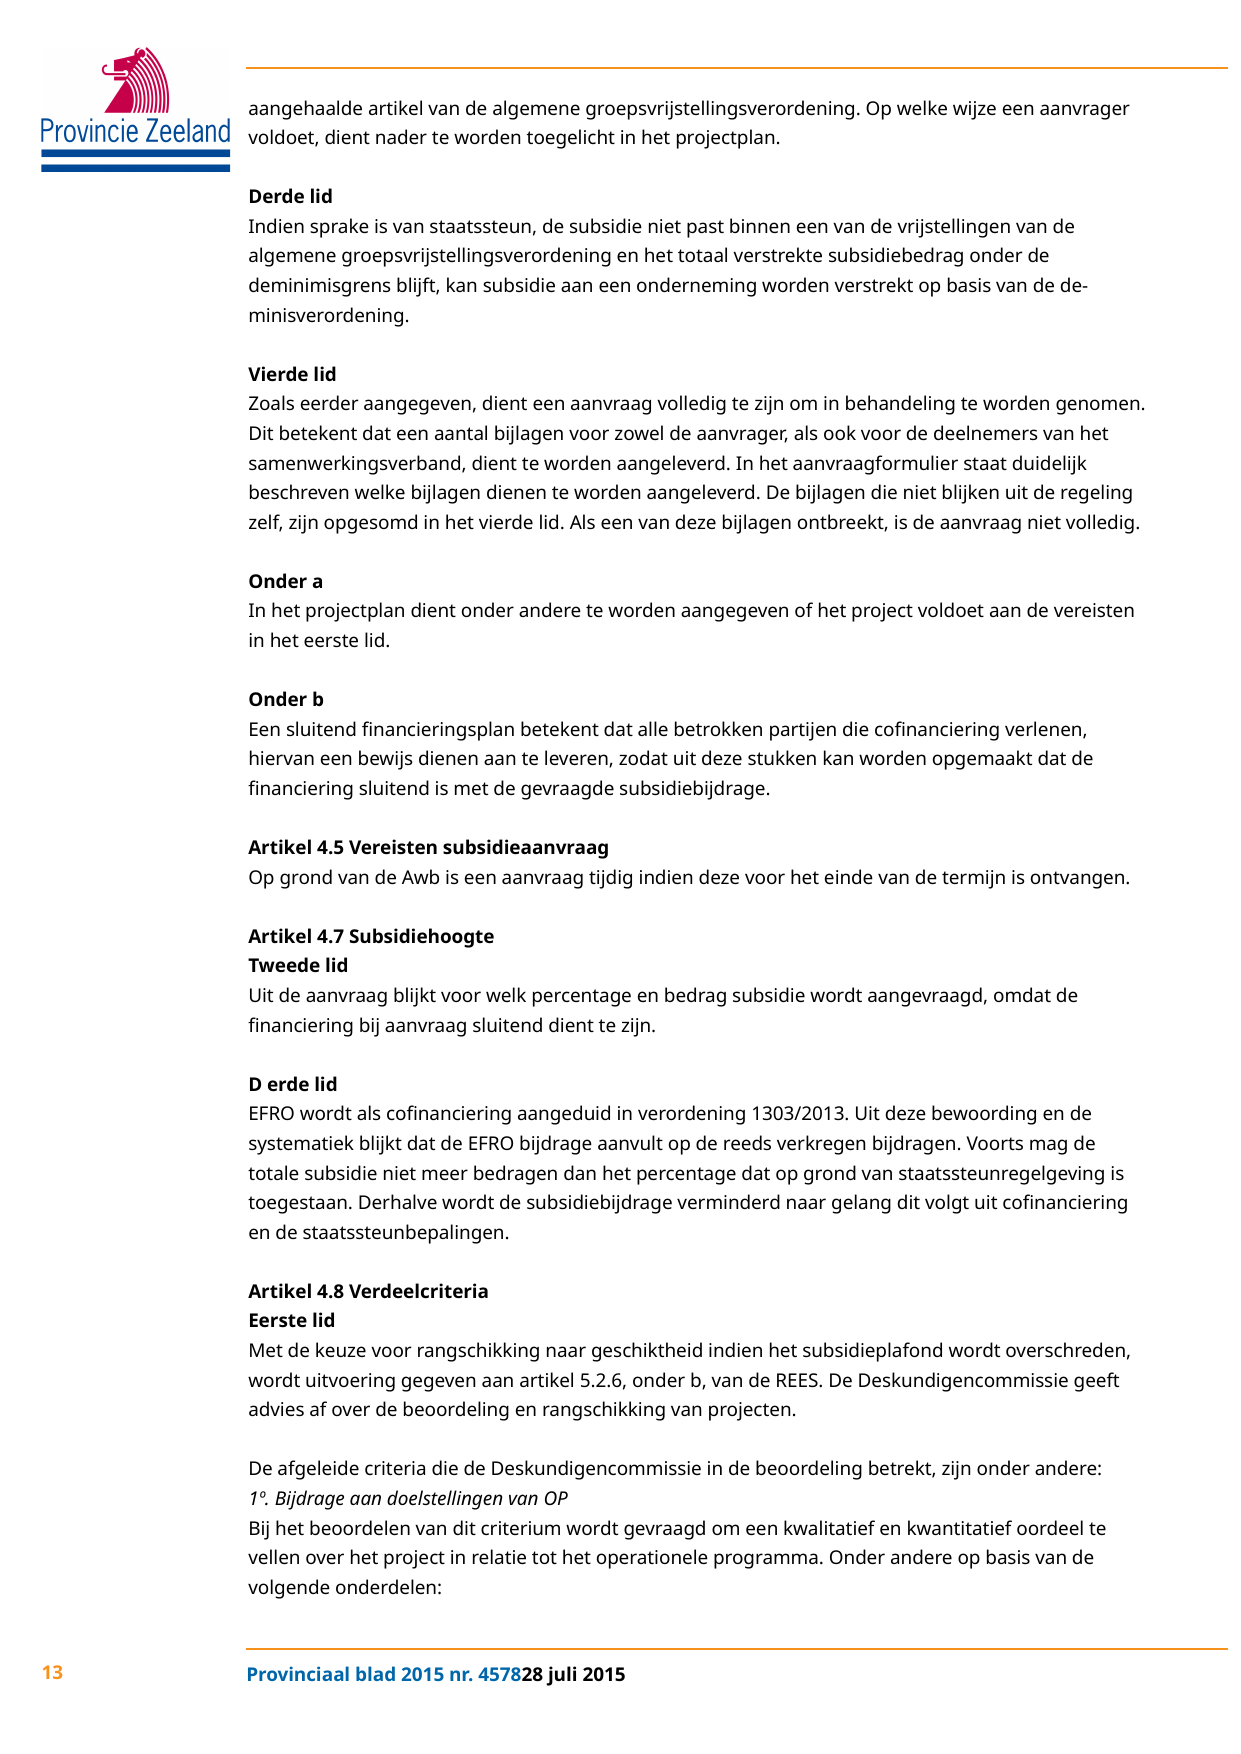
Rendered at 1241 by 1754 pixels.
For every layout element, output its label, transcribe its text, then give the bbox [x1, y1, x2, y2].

text D erde lid [248, 1071, 1152, 1097]
text Op grond van de Awb is een aanvraag tijdig indien deze voor het einde van de termijn is ontvangen. [248, 864, 1152, 890]
text Bij het beoordelen van dit criterium wordt gevraagd om een kwalitatief en kwantitatief oordeel te vellen over het project in relatie tot het operationele programma. Onder andere op basis van de volgende onderdelen: [248, 1515, 1152, 1600]
text Met de keuze voor rangschikking naar geschiktheid indien het subsidieplafond wordt overschreden, wordt uitvoering gegeven aan artikel 5.2.6, onder b, van de REES. De Deskundigencommissie geeft advies af over de beoordeling en rangschikking van projecten. [248, 1337, 1152, 1422]
text Indien sprake is van staatssteun, de subsidie niet past binnen een van de vrijstellingen van de algemene groepsvrijstellingsverordening en het totaal verstrekte subsidiebedrag onder de deminimisgrens blijft, kan subsidie aan een onderneming worden verstrekt op basis van de de-minisverordening. [248, 213, 1152, 328]
text Eerste lid [248, 1308, 1152, 1333]
picture [41, 47, 231, 172]
text 1º. Bijdrage aan doelstellingen van OP [248, 1485, 1152, 1511]
text Uit de aanvraag blijkt voor welk percentage en bedrag subsidie wordt aangevraagd, omdat de financiering bij aanvraag sluitend dient te zijn. [248, 982, 1152, 1038]
text EFRO wordt als cofinanciering aangeduid in verordening 1303/2013. Uit deze bewoording en de systematiek blijkt dat de EFRO bijdrage aanvult op de reeds verkregen bijdragen. Voorts mag de totale subsidie niet meer bedragen dan het percentage dat op grond van staatssteunregelgeving is toegestaan. Derhalve wordt de subsidiebijdrage verminderd naar gelang dit volgt uit cofinanciering en de staatssteunbepalingen. [248, 1101, 1152, 1245]
text Artikel 4.7 Subsidiehoogte [248, 923, 1152, 949]
text aangehaalde artikel van de algemene groepsvrijstellingsverordening. Op welke wijze een aanvrager voldoet, dient nader te worden toegelicht in het projectplan. [248, 95, 1152, 150]
text Onder a [248, 568, 1152, 594]
text In het projectplan dient onder andere te worden aangegeven of het project voldoet aan de vereisten in het eerste lid. [248, 598, 1152, 653]
text Derde lid [248, 183, 1152, 209]
text Artikel 4.5 Vereisten subsidieaanvraag [248, 834, 1152, 860]
text Artikel 4.8 Verdeelcriteria [248, 1278, 1152, 1304]
text De afgeleide criteria die de Deskundigencommissie in de beoordeling betrekt, zijn onder andere: [248, 1456, 1152, 1481]
text Tweede lid [248, 953, 1152, 978]
text Zoals eerder aangegeven, dient een aanvraag volledig te zijn om in behandeling te worden genomen. Dit betekent dat een aantal bijlagen voor zowel de aanvrager, als ook voor de deelnemers van het samenwerkingsverband, dient te worden aangeleverd. In het aanvraagformulier staat duidelijk beschreven welke bijlagen dienen te worden aangeleverd. De bijlagen die niet blijken uit de regeling zelf, zijn opgesomd in het vierde lid. Als een van deze bijlagen ontbreekt, is de aanvraag niet volledig. [248, 391, 1152, 535]
text Onder b [248, 686, 1152, 712]
text Een sluitend financieringsplan betekent dat alle betrokken partijen die cofinanciering verlenen, hiervan een bewijs dienen aan te leveren, zodat uit deze stukken kan worden opgemaakt dat de financiering sluitend is met de gevraagde subsidiebijdrage. [248, 716, 1152, 801]
text Vierde lid [248, 361, 1152, 387]
